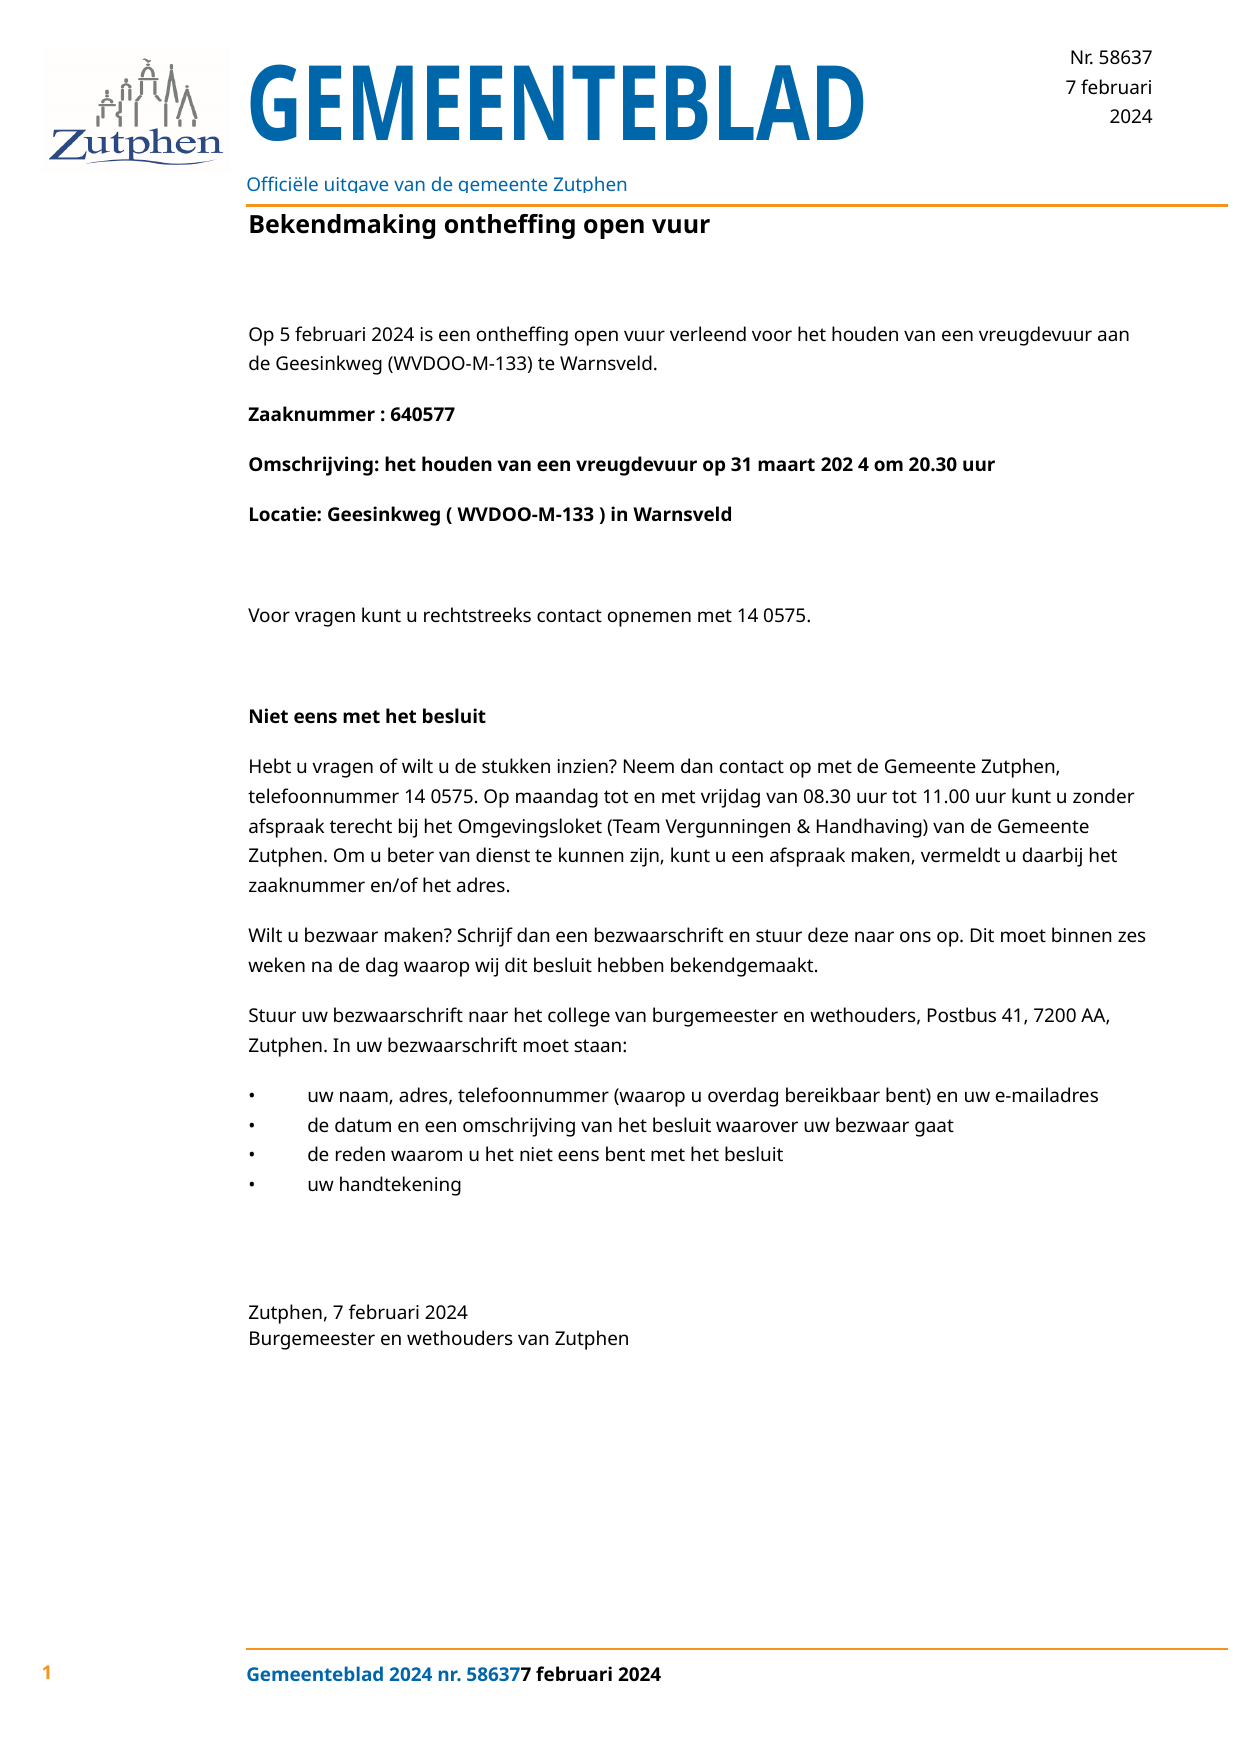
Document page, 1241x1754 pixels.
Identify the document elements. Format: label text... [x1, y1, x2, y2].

picture [41, 47, 231, 172]
text Hebt u vragen of wilt u de stukken inzien? Neem dan contact op met de Gemeente Zutphen, telefoonnummer 14 0575. Op maandag tot en met vrijdag van 08.30 uur tot 11.00 uur kunt u zonder afspraak terecht bij het Omgevingsloket (Team Vergunningen & Handhaving) van de Gemeente Zutphen. Om u beter van dienst te kunnen zijn, kunt u een afspraak maken, vermeldt u daarbij het zaaknummer en/of het adres. [248, 754, 1152, 898]
text Wilt u bezwaar maken? Schrijf dan een bezwaarschrift en stuur deze naar ons op. Dit moet binnen zes weken na de dag waarop wij dit besluit hebben bekendgemaakt. [248, 922, 1152, 978]
text Stuur uw bezwaarschrift naar het college van burgemeester en wethouders, Postbus 41, 7200 AA, Zutphen. In uw bezwaarschrift moet staan: [248, 1002, 1152, 1058]
text Voor vragen kunt u rechtstreeks contact opnemen met 14 0575. [248, 602, 1152, 628]
text Niet eens met het besluit [248, 703, 1152, 729]
text Locatie: Geesinkweg ( WVDOO-M-133 ) in Warnsveld [248, 502, 1152, 527]
text Burgemeester en wethouders van Zutphen [248, 1325, 1152, 1350]
list de datum en een omschrijving van het besluit waarover uw bezwaar gaat [248, 1112, 1152, 1138]
list uw naam, adres, telefoonnummer (waarop u overdag bereikbaar bent) en uw e-mailadres [248, 1082, 1152, 1108]
text Op 5 februari 2024 is een ontheffing open vuur verleend voor het houden van een vreugdevuur aan de Geesinkweg (WVDOO-M-133) te Warnsveld. [248, 321, 1152, 376]
text Zaaknummer : 640577 [248, 401, 1152, 426]
text Bekendmaking ontheffing open vuur [248, 207, 1152, 241]
list de reden waarom u het niet eens bent met het besluit [248, 1142, 1152, 1167]
text Omschrijving: het houden van een vreugdevuur op 31 maart 202 4 om 20.30 uur [248, 451, 1152, 477]
list uw handtekening [248, 1171, 1152, 1197]
text Zutphen, 7 februari 2024 [248, 1299, 1152, 1325]
